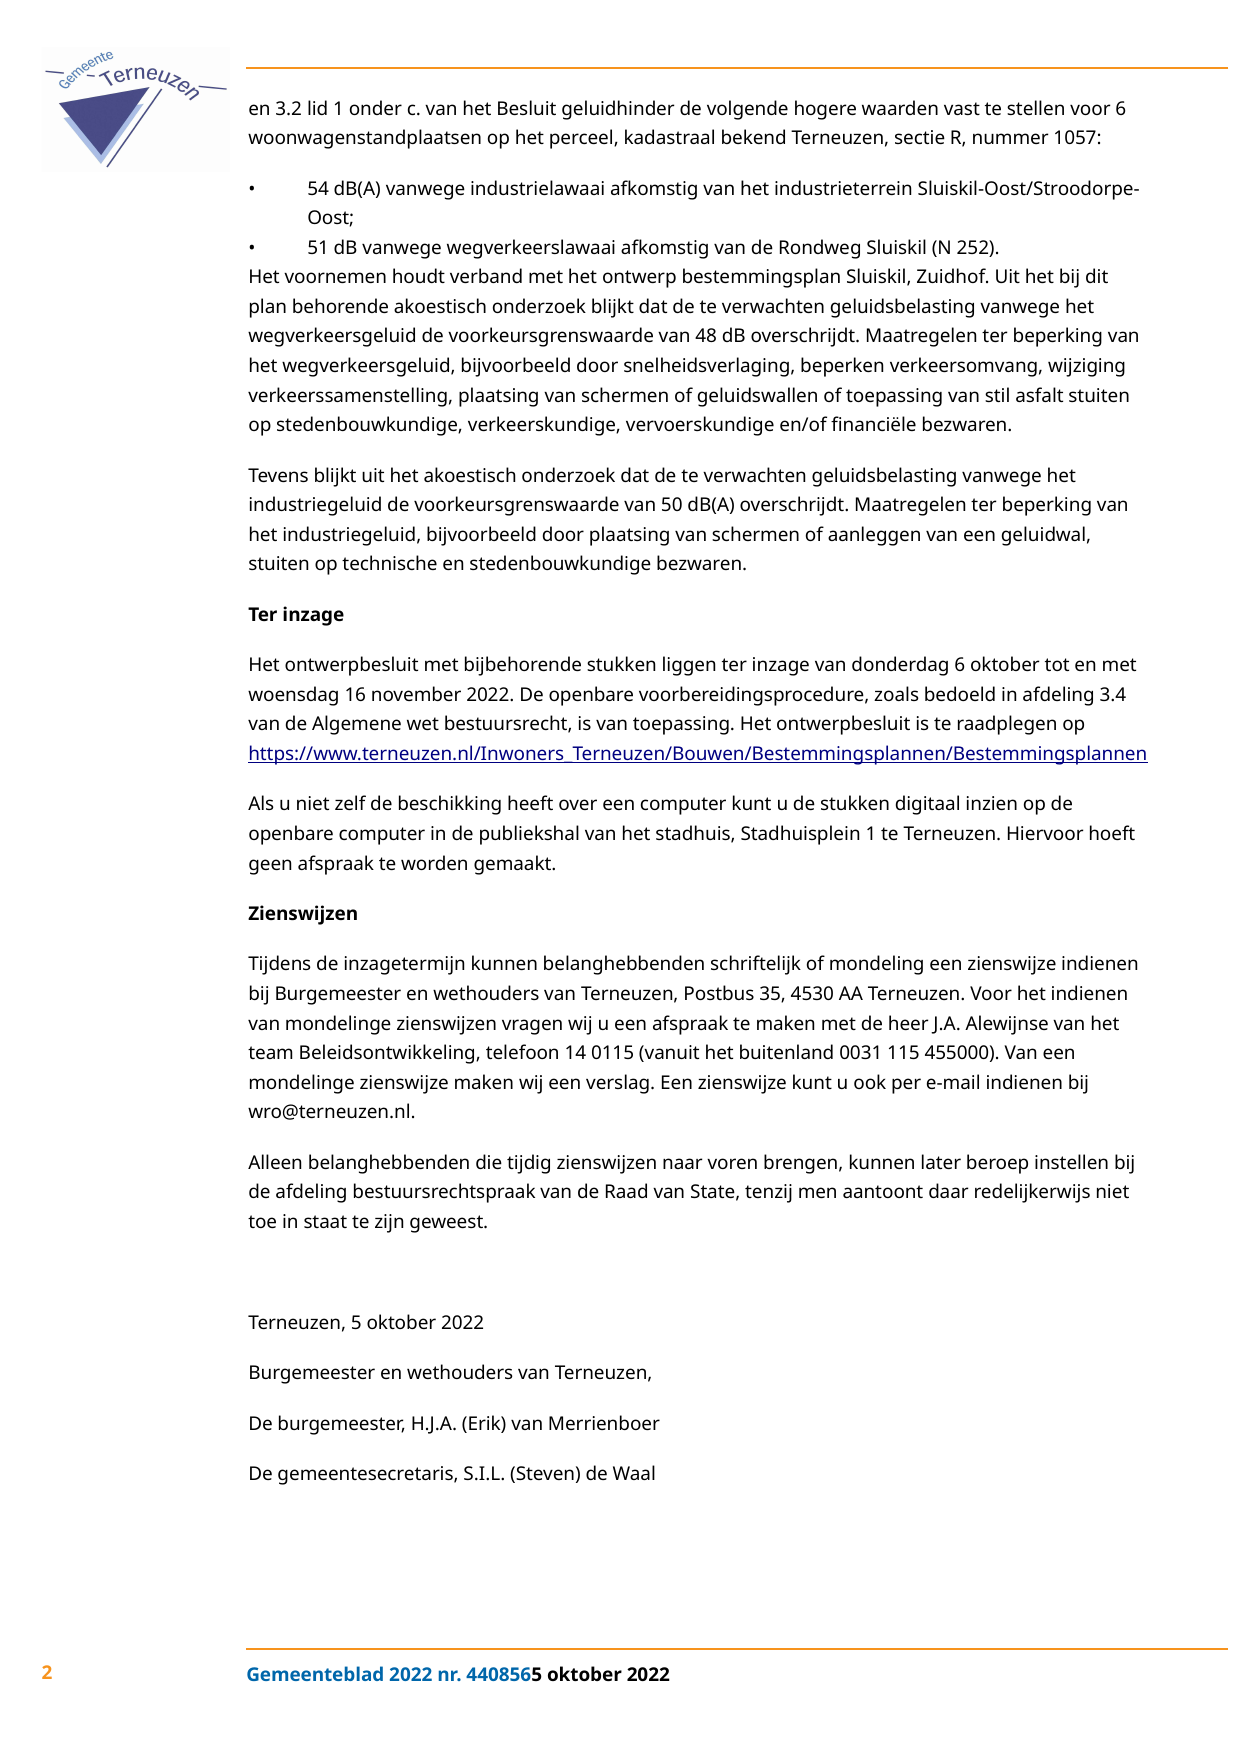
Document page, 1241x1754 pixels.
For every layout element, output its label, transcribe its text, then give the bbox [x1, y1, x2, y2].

text Zienswijzen [248, 900, 1152, 926]
text Tevens blijkt uit het akoestisch onderzoek dat de te verwachten geluidsbelasting vanwege het industriegeluid de voorkeursgrenswaarde van 50 dB(A) overschrijdt. Maatregelen ter beperking van het industriegeluid, bijvoorbeeld door plaatsing van schermen of aanleggen van een geluidwal, stuiten op technische en stedenbouwkundige bezwaren. [248, 462, 1152, 576]
list 51 dB vanwege wegverkeerslawaai afkomstig van de Rondweg Sluiskil (N 252). [248, 234, 1152, 260]
picture [41, 47, 231, 172]
text Terneuzen, 5 oktober 2022 [248, 1309, 1152, 1335]
text Het voornemen houdt verband met het ontwerp bestemmingsplan Sluiskil, Zuidhof. Uit het bij dit plan behorende akoestisch onderzoek blijkt dat de te verwachten geluidsbelasting vanwege het wegverkeersgeluid de voorkeursgrenswaarde van 48 dB overschrijdt. Maatregelen ter beperking van het wegverkeersgeluid, bijvoorbeeld door snelheidsverlaging, beperken verkeersomvang, wijziging verkeerssamenstelling, plaatsing van schermen of geluidswallen of toepassing van stil asfalt stuiten op stedenbouwkundige, verkeerskundige, vervoerskundige en/of financiële bezwaren. [248, 263, 1152, 437]
text Als u niet zelf de beschikking heeft over een computer kunt u de stukken digitaal inzien op de openbare computer in de publiekshal van het stadhuis, Stadhuisplein 1 te Terneuzen. Hiervoor hoeft geen afspraak te worden gemaakt. [248, 791, 1152, 876]
text Burgemeester en wethouders van Terneuzen, [248, 1359, 1152, 1385]
text De burgemeester, H.J.A. (Erik) van Merrienboer [248, 1410, 1152, 1436]
text De gemeentesecretaris, S.I.L. (Steven) de Waal [248, 1460, 1152, 1486]
text Tijdens de inzagetermijn kunnen belanghebbenden schriftelijk of mondeling een zienswijze indienen bij Burgemeester en wethouders van Terneuzen, Postbus 35, 4530 AA Terneuzen. Voor het indienen van mondelinge zienswijzen vragen wij u een afspraak te maken met de heer J.A. Alewijnse van het team Beleidsontwikkeling, telefoon 14 0115 (vanuit het buitenland 0031 115 455000). Van een mondelinge zienswijze maken wij een verslag. Een zienswijze kunt u ook per e-mail indienen bij wro@terneuzen.nl. [248, 951, 1152, 1124]
text Ter inzage [248, 601, 1152, 627]
list 54 dB(A) vanwege industrielawaai afkomstig van het industrieterrein Sluiskil-Oost/Stroodorpe-Oost; [248, 175, 1152, 230]
text Het ontwerpbesluit met bijbehorende stukken liggen ter inzage van donderdag 6 oktober tot en met woensdag 16 november 2022. De openbare voorbereidingsprocedure, zoals bedoeld in afdeling 3.4 van de Algemene wet bestuursrecht, is van toepassing. Het ontwerpbesluit is te raadplegen op https://www.terneuzen.nl/Inwoners_Terneuzen/Bouwen/Bestemmingsplannen/Bestemmingsplannen [248, 651, 1152, 766]
text en 3.2 lid 1 onder c. van het Besluit geluidhinder de volgende hogere waarden vast te stellen voor 6 woonwagenstandplaatsen op het perceel, kadastraal bekend Terneuzen, sectie R, nummer 1057: [248, 95, 1152, 150]
text Alleen belanghebbenden die tijdig zienswijzen naar voren brengen, kunnen later beroep instellen bij de afdeling bestuursrechtspraak van de Raad van State, tenzij men aantoont daar redelijkerwijs niet toe in staat te zijn geweest. [248, 1149, 1152, 1234]
